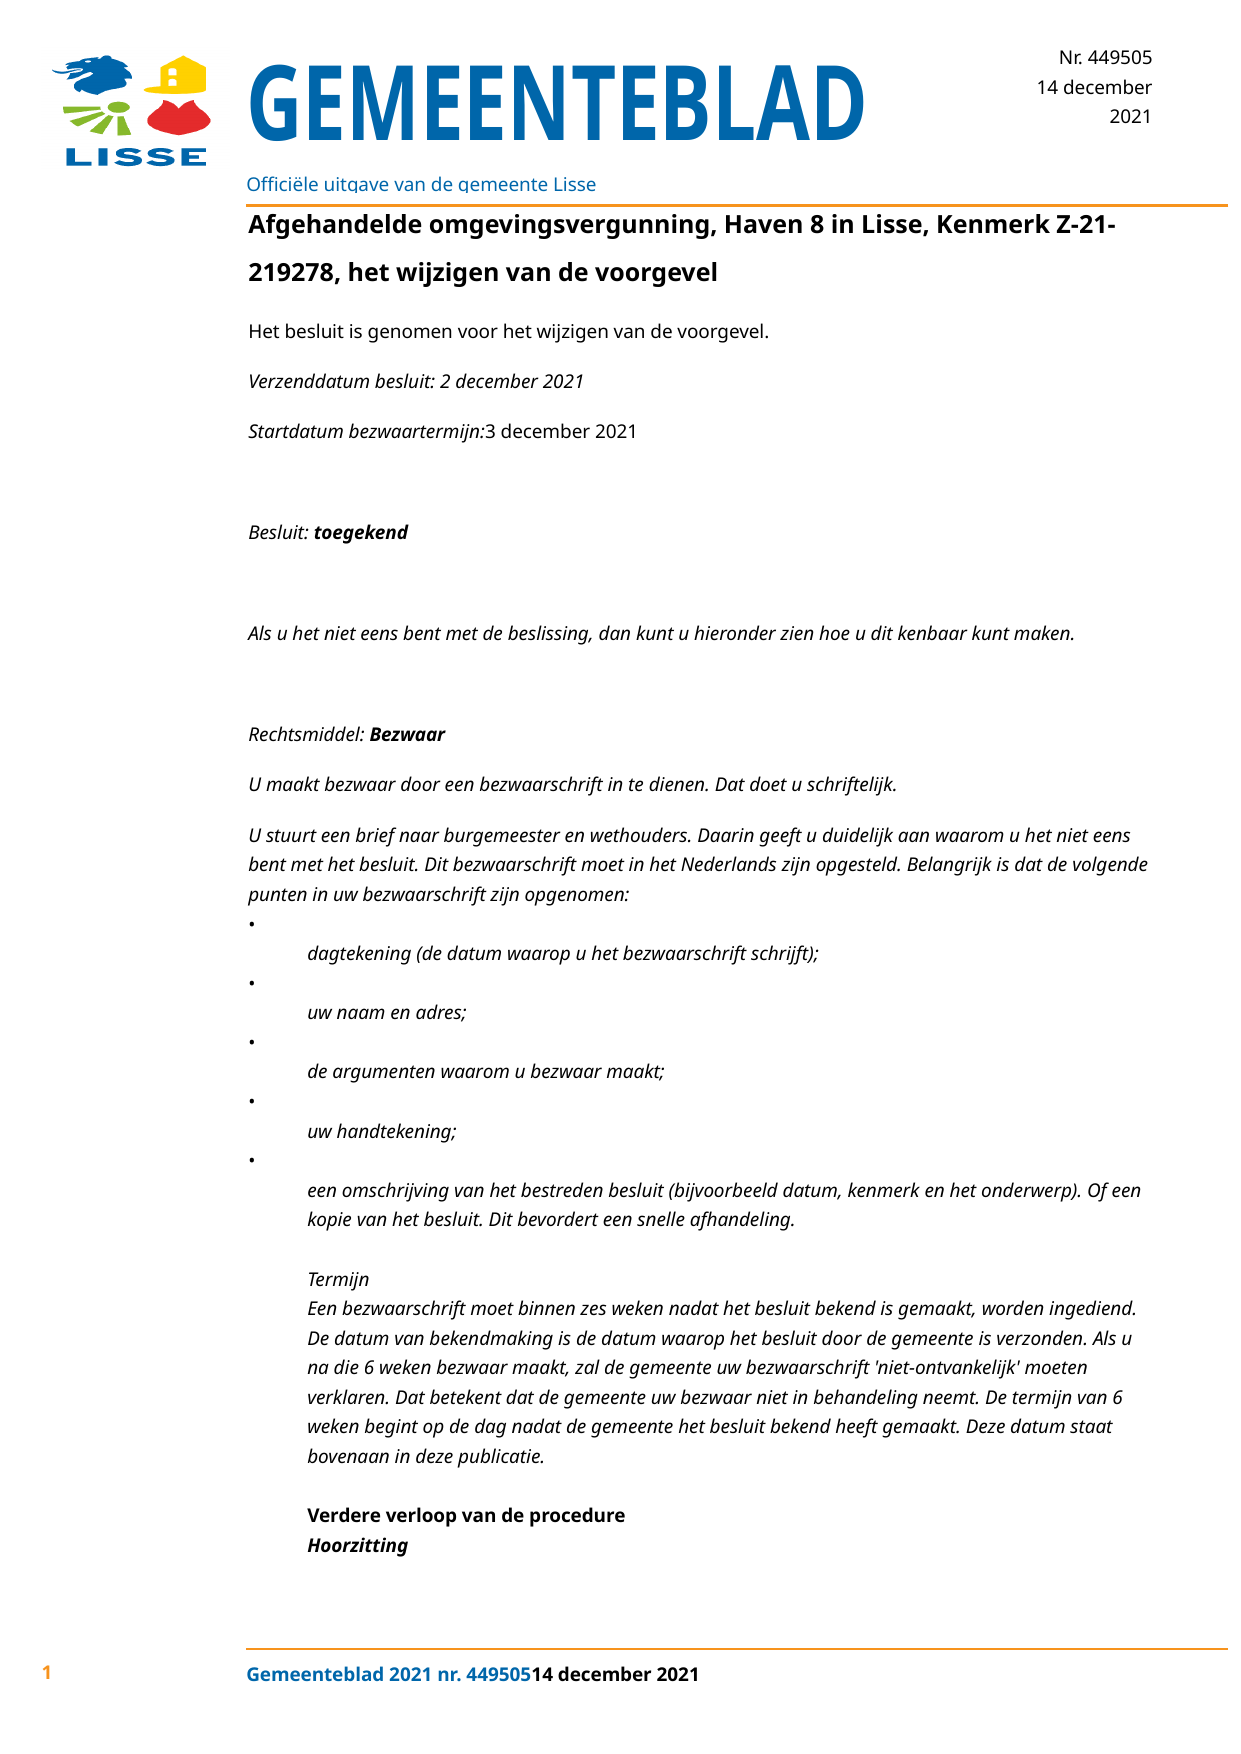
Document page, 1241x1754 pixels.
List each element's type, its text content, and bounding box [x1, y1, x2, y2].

list uw naam en adres; [248, 999, 1152, 1025]
text Afgehandelde omgevingsvergunning, Haven 8 in Lisse, Kenmerk Z-21-219278, het wijzigen van de voorgevel [248, 207, 1152, 288]
list dagtekening (de datum waarop u het bezwaarschrift schrijft); [248, 940, 1152, 966]
text Rechtsmiddel: Bezwaar [248, 721, 1152, 747]
list Een bezwaarschrift moet binnen zes weken nadat het besluit bekend is gemaakt, worden ingediend. De datum van bekendmaking is de datum waarop het besluit door de gemeente is verzonden. Als u na die 6 weken bezwaar maakt, zal de gemeente uw bezwaarschrift 'niet-ontvankelijk' moeten verklaren. Dat betekent dat de gemeente uw bezwaar niet in behandeling neemt. De termijn van 6 weken begint op de dag nadat de gemeente het besluit bekend heeft gemaakt. Deze datum staat bovenaan in deze publicatie. [248, 1295, 1152, 1469]
list Hoorzitting [248, 1532, 1152, 1558]
list Termijn [248, 1266, 1152, 1292]
text Als u het niet eens bent met de beslissing, dan kunt u hieronder zien hoe u dit kenbaar kunt maken. [248, 620, 1152, 646]
text Besluit: toegekend [248, 519, 1152, 545]
list Verdere verloop van de procedure [248, 1502, 1152, 1528]
text Startdatum bezwaartermijn:3 december 2021 [248, 419, 1152, 444]
list een omschrijving van het bestreden besluit (bijvoorbeeld datum, kenmerk en het onderwerp). Of een kopie van het besluit. Dit bevordert een snelle afhandeling. [248, 1177, 1152, 1232]
picture [41, 47, 231, 172]
text U stuurt een brief naar burgemeester en wethouders. Daarin geeft u duidelijk aan waarom u het niet eens bent met het besluit. Dit bezwaarschrift moet in het Nederlands zijn opgesteld. Belangrijk is dat de volgende punten in uw bezwaarschrift zijn opgenomen: [248, 822, 1152, 907]
text Het besluit is genomen voor het wijzigen van de voorgevel. [248, 318, 1152, 344]
list de argumenten waarom u bezwaar maakt; [248, 1059, 1152, 1084]
text U maakt bezwaar door een bezwaarschrift in te dienen. Dat doet u schriftelijk. [248, 772, 1152, 797]
list uw handtekening; [248, 1118, 1152, 1144]
text Verzenddatum besluit: 2 december 2021 [248, 368, 1152, 394]
